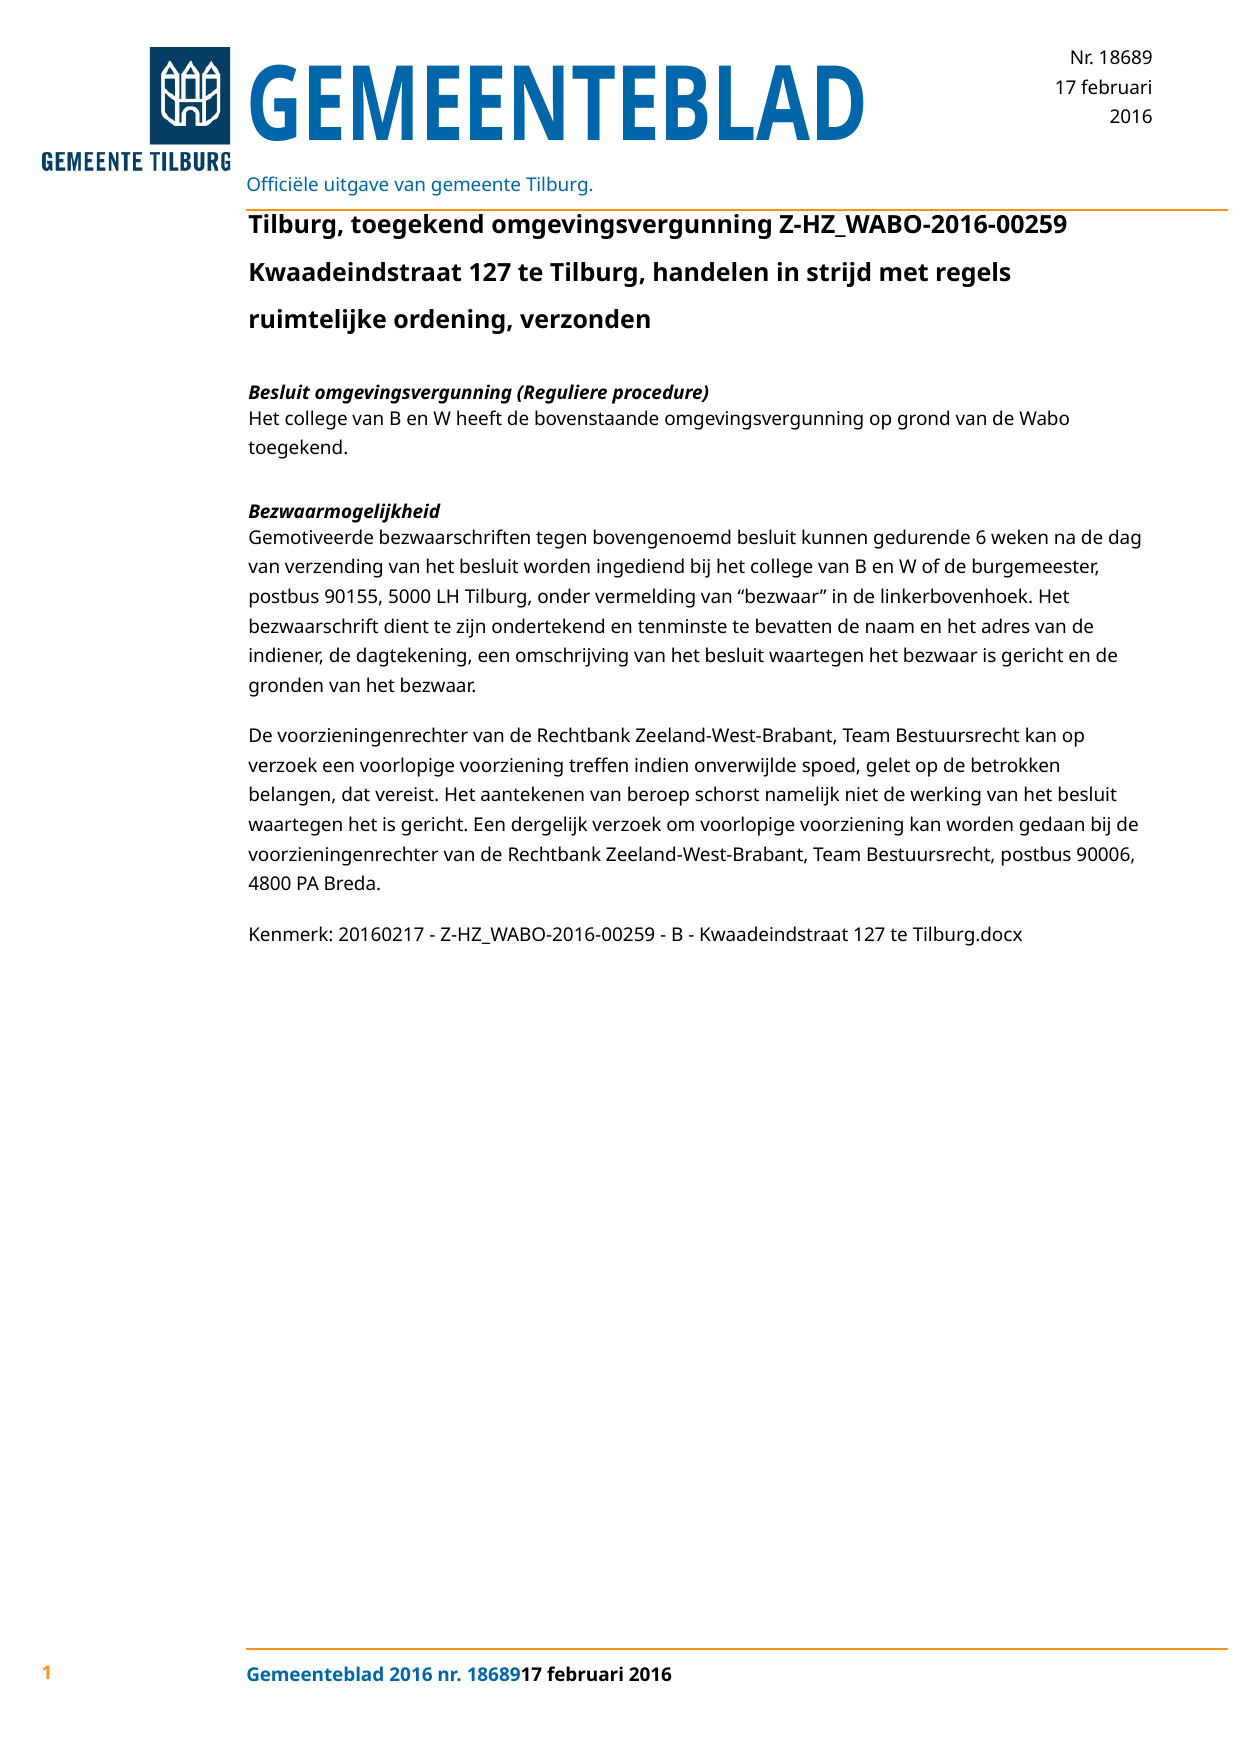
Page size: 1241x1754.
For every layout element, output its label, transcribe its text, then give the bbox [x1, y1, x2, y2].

text Besluit omgevingsvergunning (Reguliere procedure) [248, 379, 1152, 405]
text De voorzieningenrechter van de Rechtbank Zeeland-West-Brabant, Team Bestuursrecht kan op verzoek een voorlopige voorziening treffen indien onverwijlde spoed, gelet op de betrokken belangen, dat vereist. Het aantekenen van beroep schorst namelijk niet de werking van het besluit waartegen het is gericht. Een dergelijk verzoek om voorlopige voorziening kan worden gedaan bij de voorzieningenrechter van de Rechtbank Zeeland-West-Brabant, Team Bestuursrecht, postbus 90006, 4800 PA Breda. [248, 722, 1152, 896]
text Bezwaarmogelijkheid [248, 498, 1152, 524]
text Gemotiveerde bezwaarschriften tegen bovengenoemd besluit kunnen gedurende 6 weken na de dag van verzending van het besluit worden ingediend bij het college van B en W of de burgemeester, postbus 90155, 5000 LH Tilburg, onder vermelding van “bezwaar” in de linkerbovenhoek. Het bezwaarschrift dient te zijn ondertekend en tenminste te bevatten de naam en het adres van de indiener, de dagtekening, een omschrijving van het besluit waartegen het bezwaar is gericht en de gronden van het bezwaar. [248, 524, 1152, 698]
text Het college van B en W heeft de bovenstaande omgevingsvergunning op grond van de Wabo toegekend. [248, 405, 1152, 460]
picture [41, 47, 231, 172]
text Kenmerk: 20160217 - Z-HZ_WABO-2016-00259 - B - Kwaadeindstraat 127 te Tilburg.docx [248, 921, 1152, 946]
text Tilburg, toegekend omgevingsvergunning Z-HZ_WABO-2016-00259 Kwaadeindstraat 127 te Tilburg, handelen in strijd met regels ruimtelijke ordening, verzonden [248, 211, 1152, 336]
